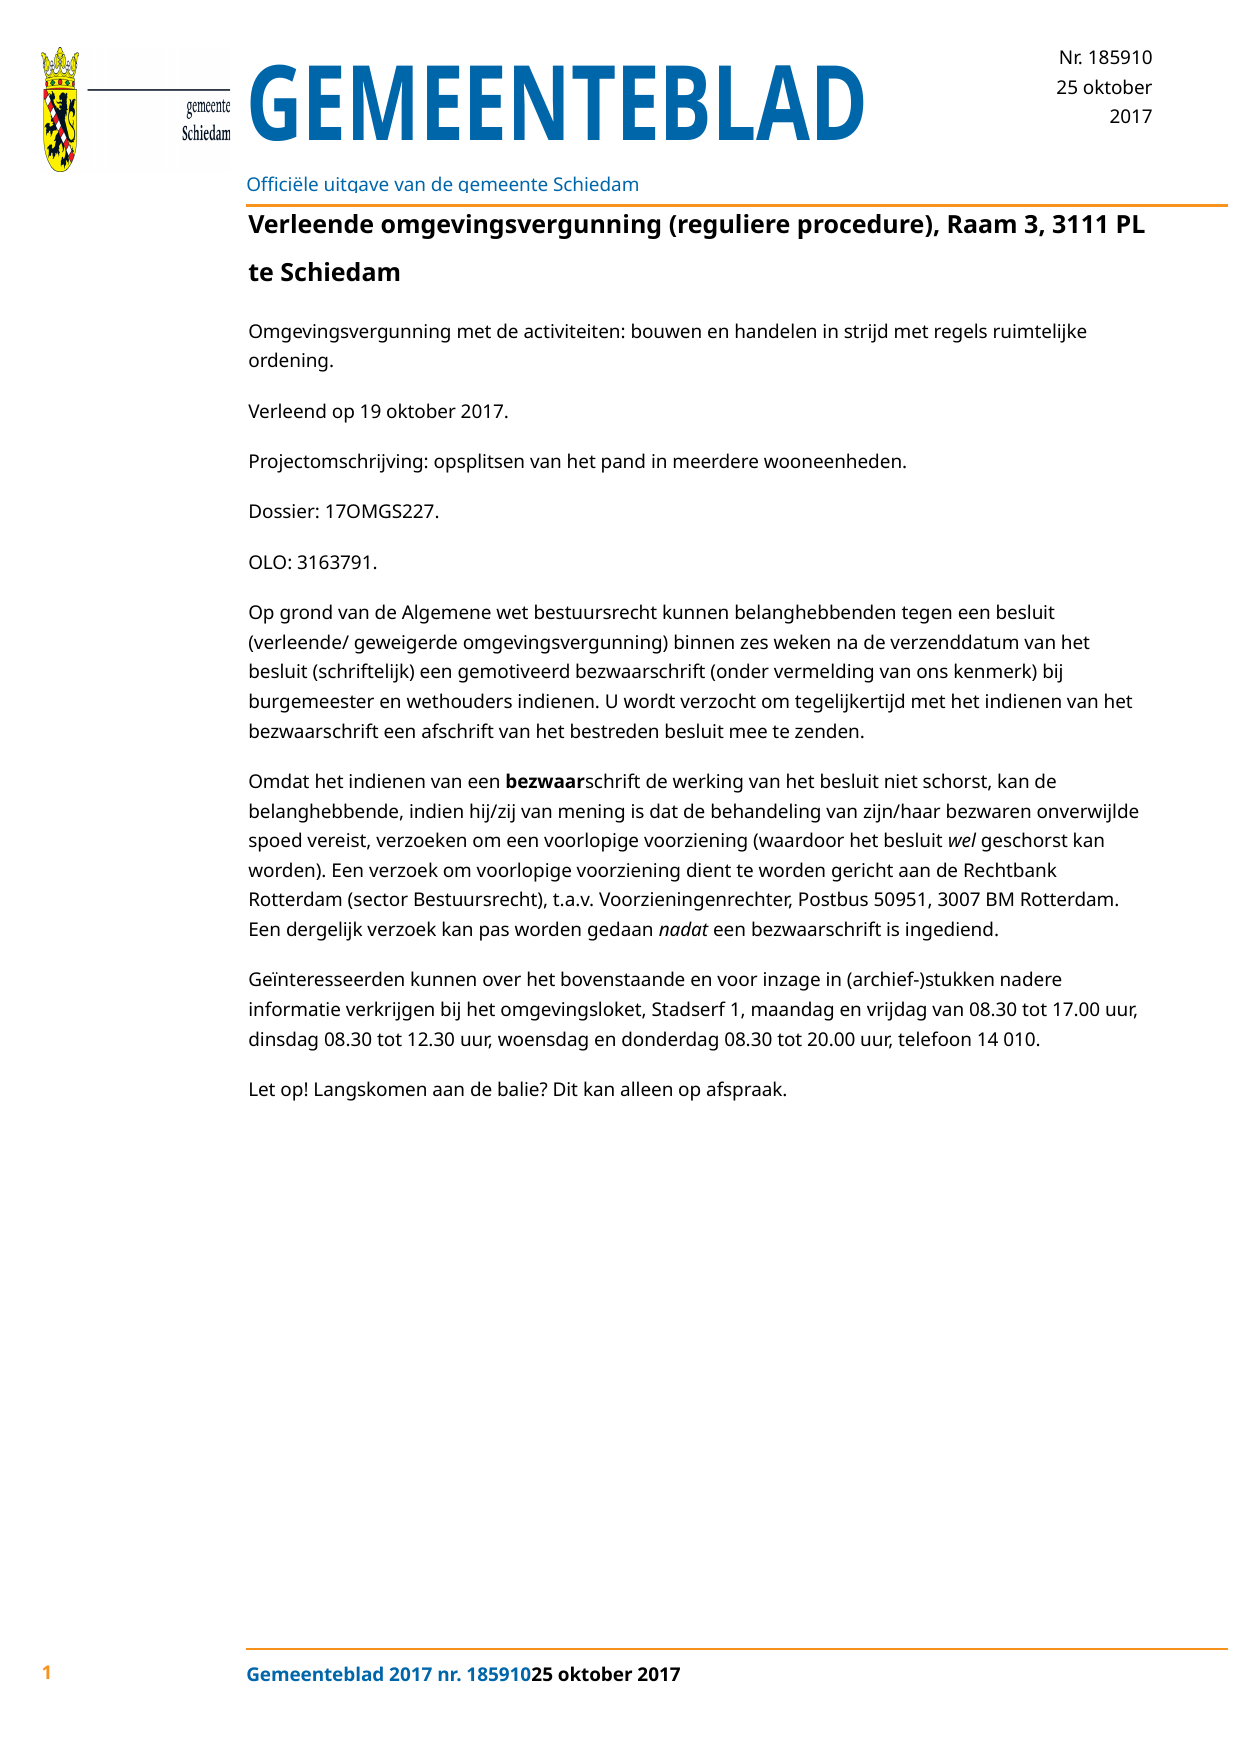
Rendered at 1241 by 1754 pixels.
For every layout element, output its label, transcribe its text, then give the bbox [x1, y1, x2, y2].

text OLO: 3163791. [248, 549, 1152, 575]
text Verleend op 19 oktober 2017. [248, 398, 1152, 424]
text Omgevingsvergunning met de activiteiten: bouwen en handelen in strijd met regels ruimtelijke ordening. [248, 318, 1152, 373]
text Dossier: 17OMGS227. [248, 499, 1152, 524]
text Projectomschrijving: opsplitsen van het pand in meerdere wooneenheden. [248, 448, 1152, 474]
text Omdat het indienen van een bezwaarschrift de werking van het besluit niet schorst, kan de belanghebbende, indien hij/zij van mening is dat de behandeling van zijn/haar bezwaren onverwijlde spoed vereist, verzoeken om een voorlopige voorziening (waardoor het besluit wel geschorst kan worden). Een verzoek om voorlopige voorziening dient te worden gericht aan de Rechtbank Rotterdam (sector Bestuursrecht), t.a.v. Voorzieningenrechter, Postbus 50951, 3007 BM Rotterdam. Een dergelijk verzoek kan pas worden gedaan nadat een bezwaarschrift is ingediend. [248, 768, 1152, 942]
text Let op! Langskomen aan de balie? Dit kan alleen op afspraak. [248, 1076, 1152, 1102]
picture [41, 47, 231, 172]
text Op grond van de Algemene wet bestuursrecht kunnen belanghebbenden tegen een besluit (verleende/ geweigerde omgevingsvergunning) binnen zes weken na de verzenddatum van het besluit (schriftelijk) een gemotiveerd bezwaarschrift (onder vermelding van ons kenmerk) bij burgemeester en wethouders indienen. U wordt verzocht om tegelijkertijd met het indienen van het bezwaarschrift een afschrift van het bestreden besluit mee te zenden. [248, 599, 1152, 744]
text Geïnteresseerden kunnen over het bovenstaande en voor inzage in (archief-)stukken nadere informatie verkrijgen bij het omgevingsloket, Stadserf 1, maandag en vrijdag van 08.30 tot 17.00 uur, dinsdag 08.30 tot 12.30 uur, woensdag en donderdag 08.30 tot 20.00 uur, telefoon 14 010. [248, 967, 1152, 1052]
text Verleende omgevingsvergunning (reguliere procedure), Raam 3, 3111 PL te Schiedam [248, 207, 1152, 288]
